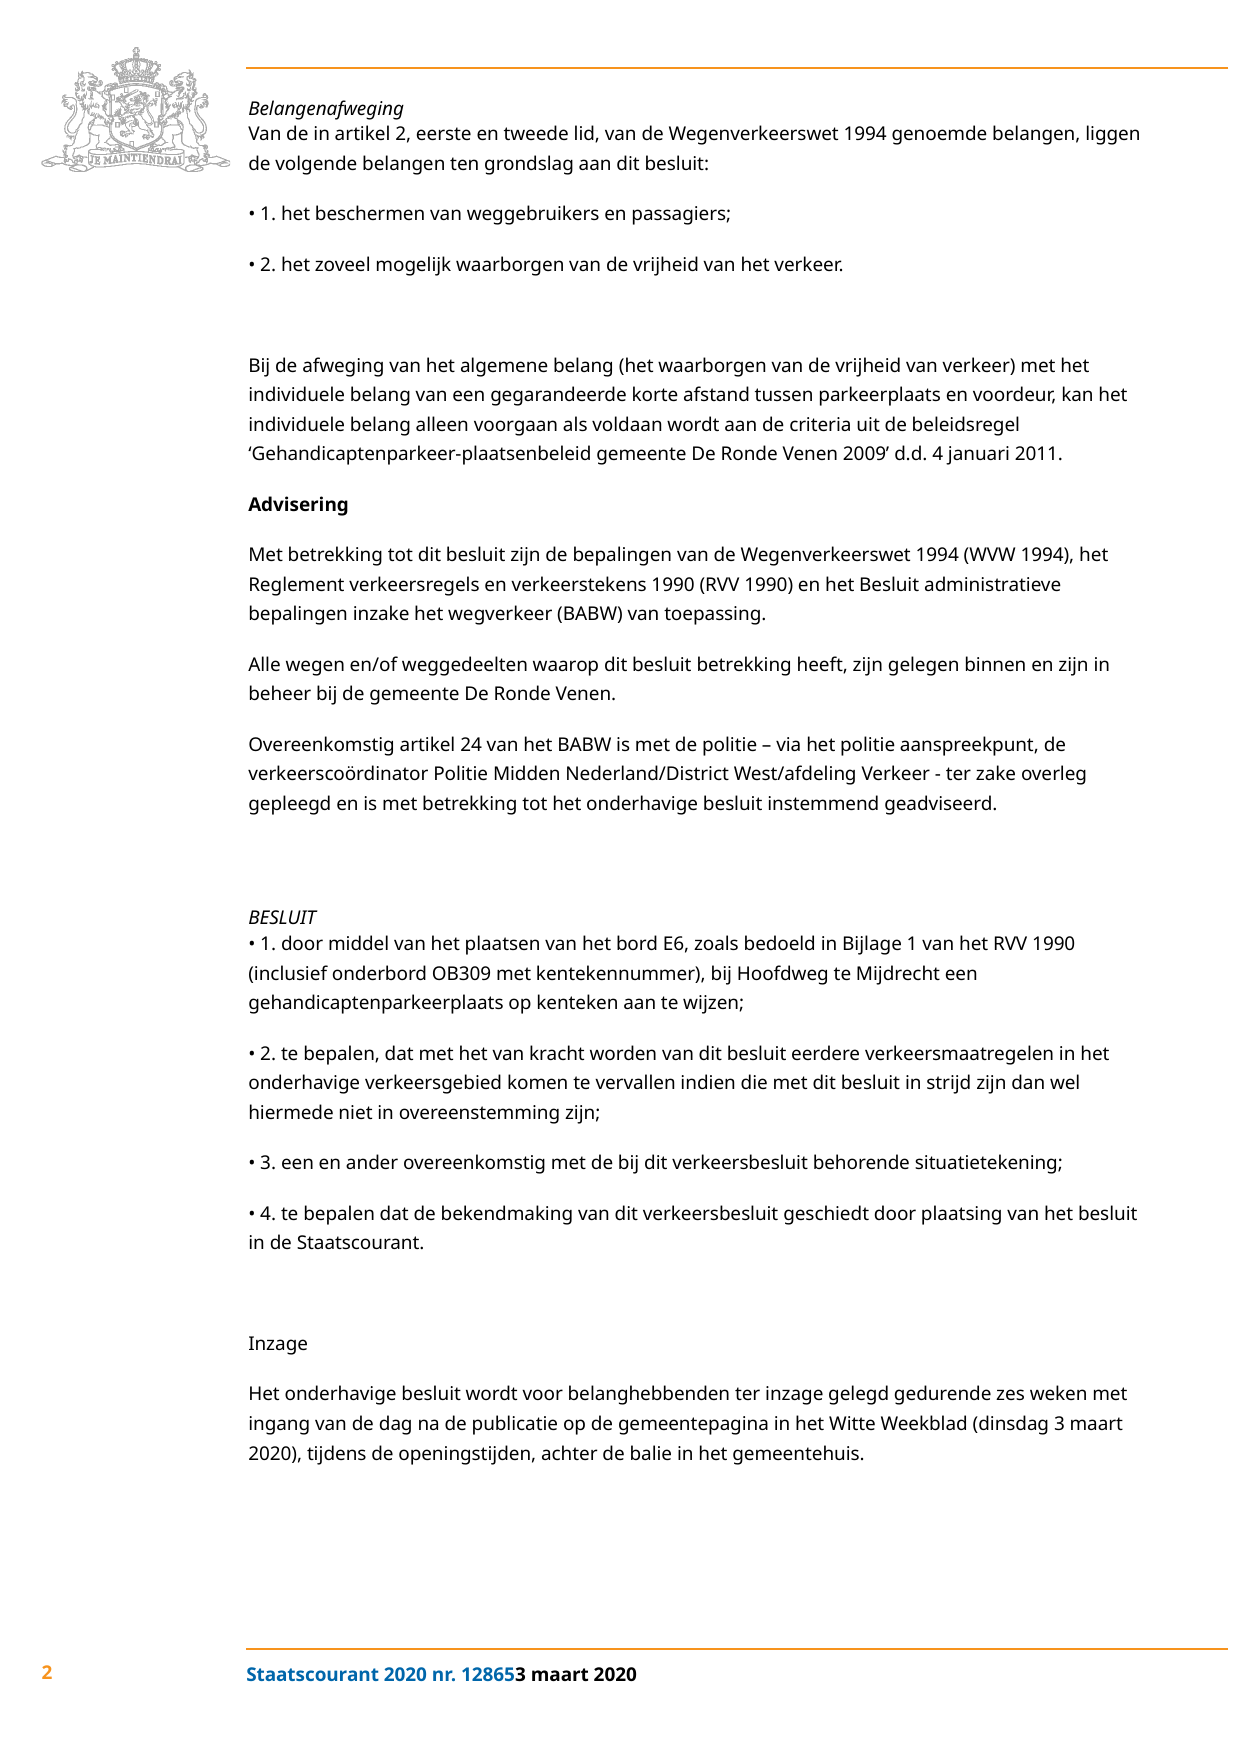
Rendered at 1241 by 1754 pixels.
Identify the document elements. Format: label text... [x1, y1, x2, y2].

text • 1. door middel van het plaatsen van het bord E6, zoals bedoeld in Bijlage 1 van het RVV 1990 (inclusief onderbord OB309 met kentekennummer), bij Hoofdweg te Mijdrecht een gehandicaptenparkeerplaats op kenteken aan te wijzen; [248, 930, 1152, 1015]
text • 4. te bepalen dat de bekendmaking van dit verkeersbesluit geschiedt door plaatsing van het besluit in de Staatscourant. [248, 1200, 1152, 1255]
text Alle wegen en/of weggedeelten waarop dit besluit betrekking heeft, zijn gelegen binnen en zijn in beheer bij de gemeente De Ronde Venen. [248, 651, 1152, 706]
text Bij de afweging van het algemene belang (het waarborgen van de vrijheid van verkeer) met het individuele belang van een gegarandeerde korte afstand tussen parkeerplaats en voordeur, kan het individuele belang alleen voorgaan als voldaan wordt aan de criteria uit de beleidsregel ‘Gehandicaptenparkeer-plaatsenbeleid gemeente De Ronde Venen 2009’ d.d. 4 januari 2011. [248, 352, 1152, 466]
text Belangenafweging [248, 95, 1152, 121]
text Overeenkomstig artikel 24 van het BABW is met de politie – via het politie aanspreekpunt, de verkeerscoördinator Politie Midden Nederland/District West/afdeling Verkeer - ter zake overleg gepleegd en is met betrekking tot het onderhavige besluit instemmend geadviseerd. [248, 731, 1152, 816]
text Inzage [248, 1330, 1152, 1356]
text Van de in artikel 2, eerste en tweede lid, van de Wegenverkeerswet 1994 genoemde belangen, liggen de volgende belangen ten grondslag aan dit besluit: [248, 121, 1152, 176]
text • 1. het beschermen van weggebruikers en passagiers; [248, 201, 1152, 226]
picture [41, 47, 231, 172]
text BESLUIT [248, 904, 1152, 930]
text • 2. te bepalen, dat met het van kracht worden van dit besluit eerdere verkeersmaatregelen in het onderhavige verkeersgebied komen te vervallen indien die met dit besluit in strijd zijn dan wel hiermede niet in overeenstemming zijn; [248, 1040, 1152, 1125]
text Het onderhavige besluit wordt voor belanghebbenden ter inzage gelegd gedurende zes weken met ingang van de dag na de publicatie op de gemeentepagina in het Witte Weekblad (dinsdag 3 maart 2020), tijdens de openingstijden, achter de balie in het gemeentehuis. [248, 1381, 1152, 1466]
text Advisering [248, 491, 1152, 517]
text • 2. het zoveel mogelijk waarborgen van de vrijheid van het verkeer. [248, 251, 1152, 277]
text • 3. een en ander overeenkomstig met de bij dit verkeersbesluit behorende situatietekening; [248, 1149, 1152, 1175]
text Met betrekking tot dit besluit zijn de bepalingen van de Wegenverkeerswet 1994 (WVW 1994), het Reglement verkeersregels en verkeerstekens 1990 (RVV 1990) en het Besluit administratieve bepalingen inzake het wegverkeer (BABW) van toepassing. [248, 541, 1152, 626]
